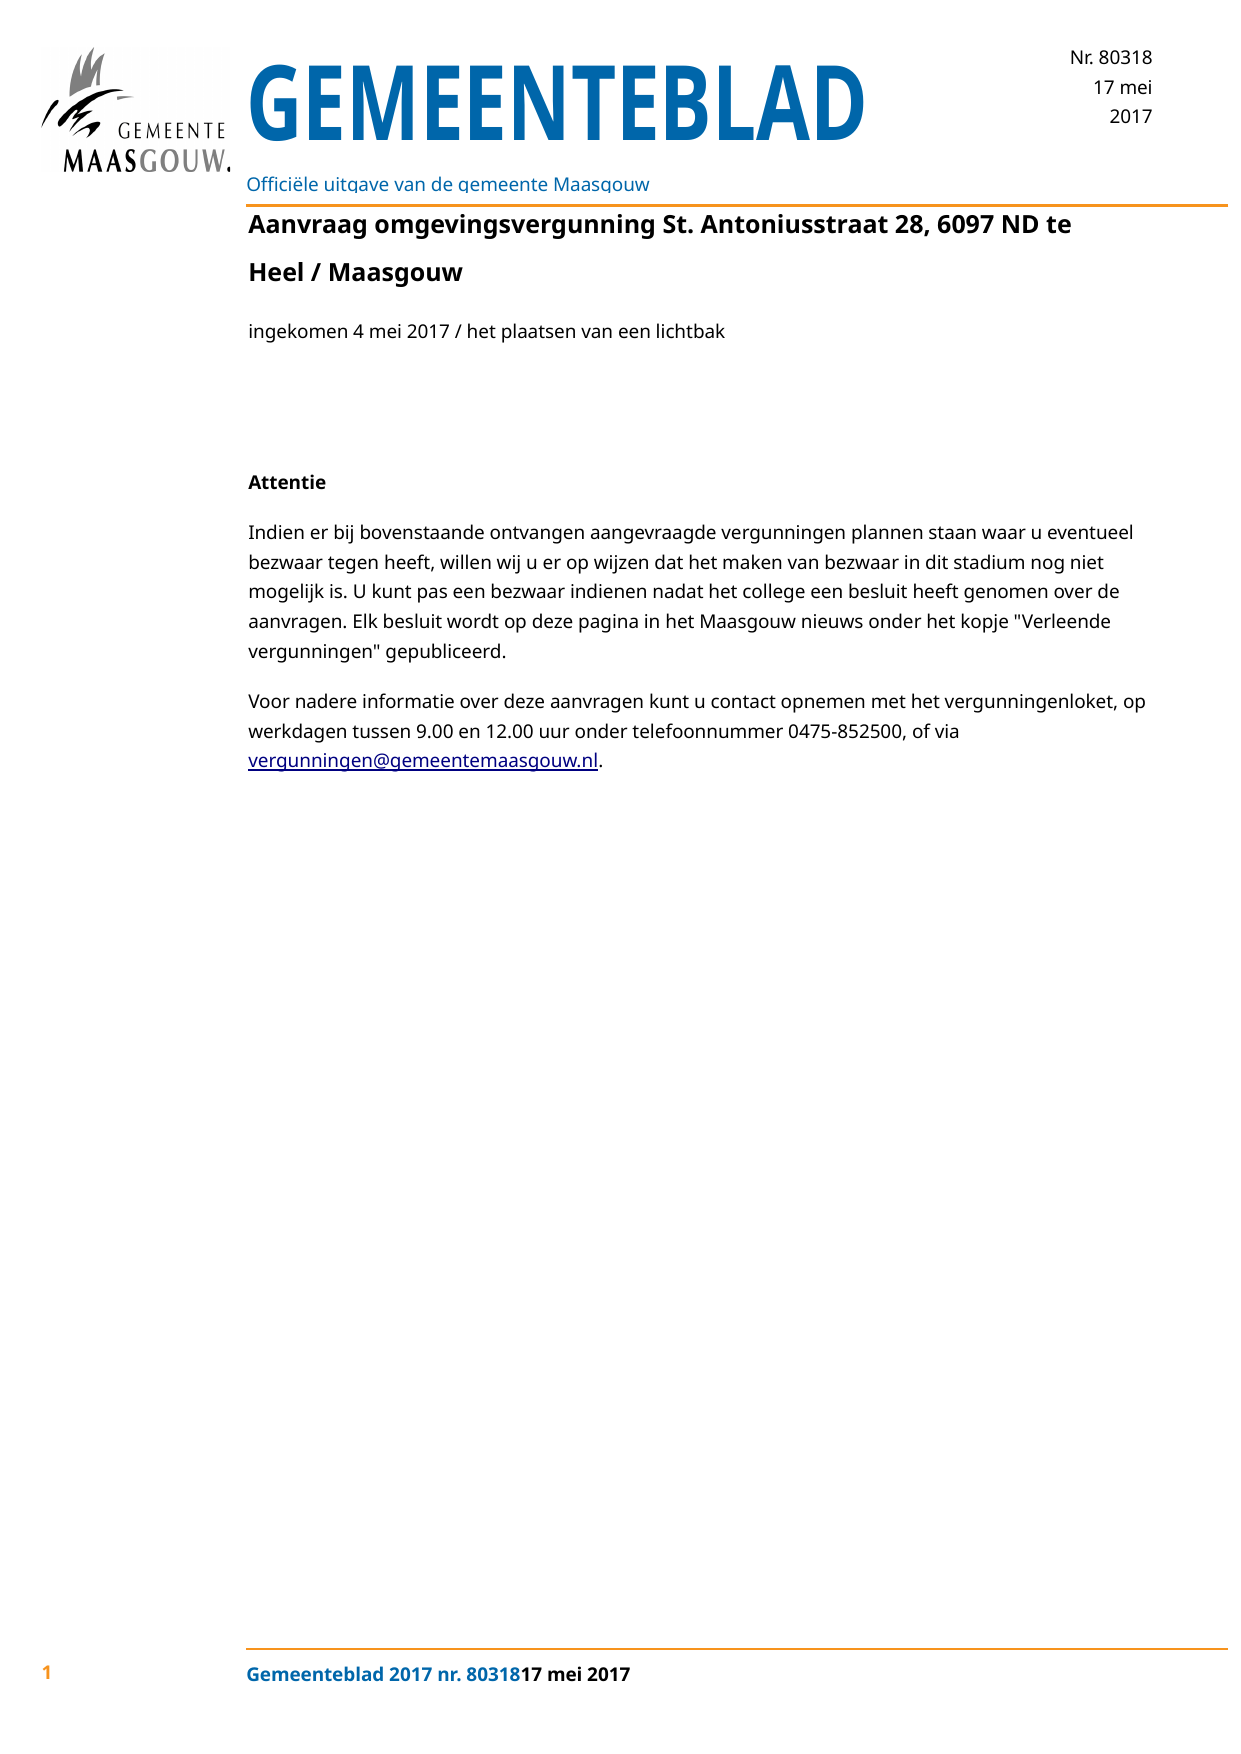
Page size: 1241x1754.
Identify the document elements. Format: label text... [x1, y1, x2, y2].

text Aanvraag omgevingsvergunning St. Antoniusstraat 28, 6097 ND te Heel / Maasgouw [248, 207, 1152, 288]
text Voor nadere informatie over deze aanvragen kunt u contact opnemen met het vergunningenloket, op werkdagen tussen 9.00 en 12.00 uur onder telefoonnummer 0475-852500, of via vergunningen@gemeentemaasgouw.nl. [248, 688, 1152, 773]
text Attentie [248, 469, 1152, 495]
text ingekomen 4 mei 2017 / het plaatsen van een lichtbak [248, 318, 1152, 344]
picture [41, 47, 231, 172]
text Indien er bij bovenstaande ontvangen aangevraagde vergunningen plannen staan waar u eventueel bezwaar tegen heeft, willen wij u er op wijzen dat het maken van bezwaar in dit stadium nog niet mogelijk is. U kunt pas een bezwaar indienen nadat het college een besluit heeft genomen over de aanvragen. Elk besluit wordt op deze pagina in het Maasgouw nieuws onder het kopje "Verleende vergunningen" gepubliceerd. [248, 519, 1152, 664]
